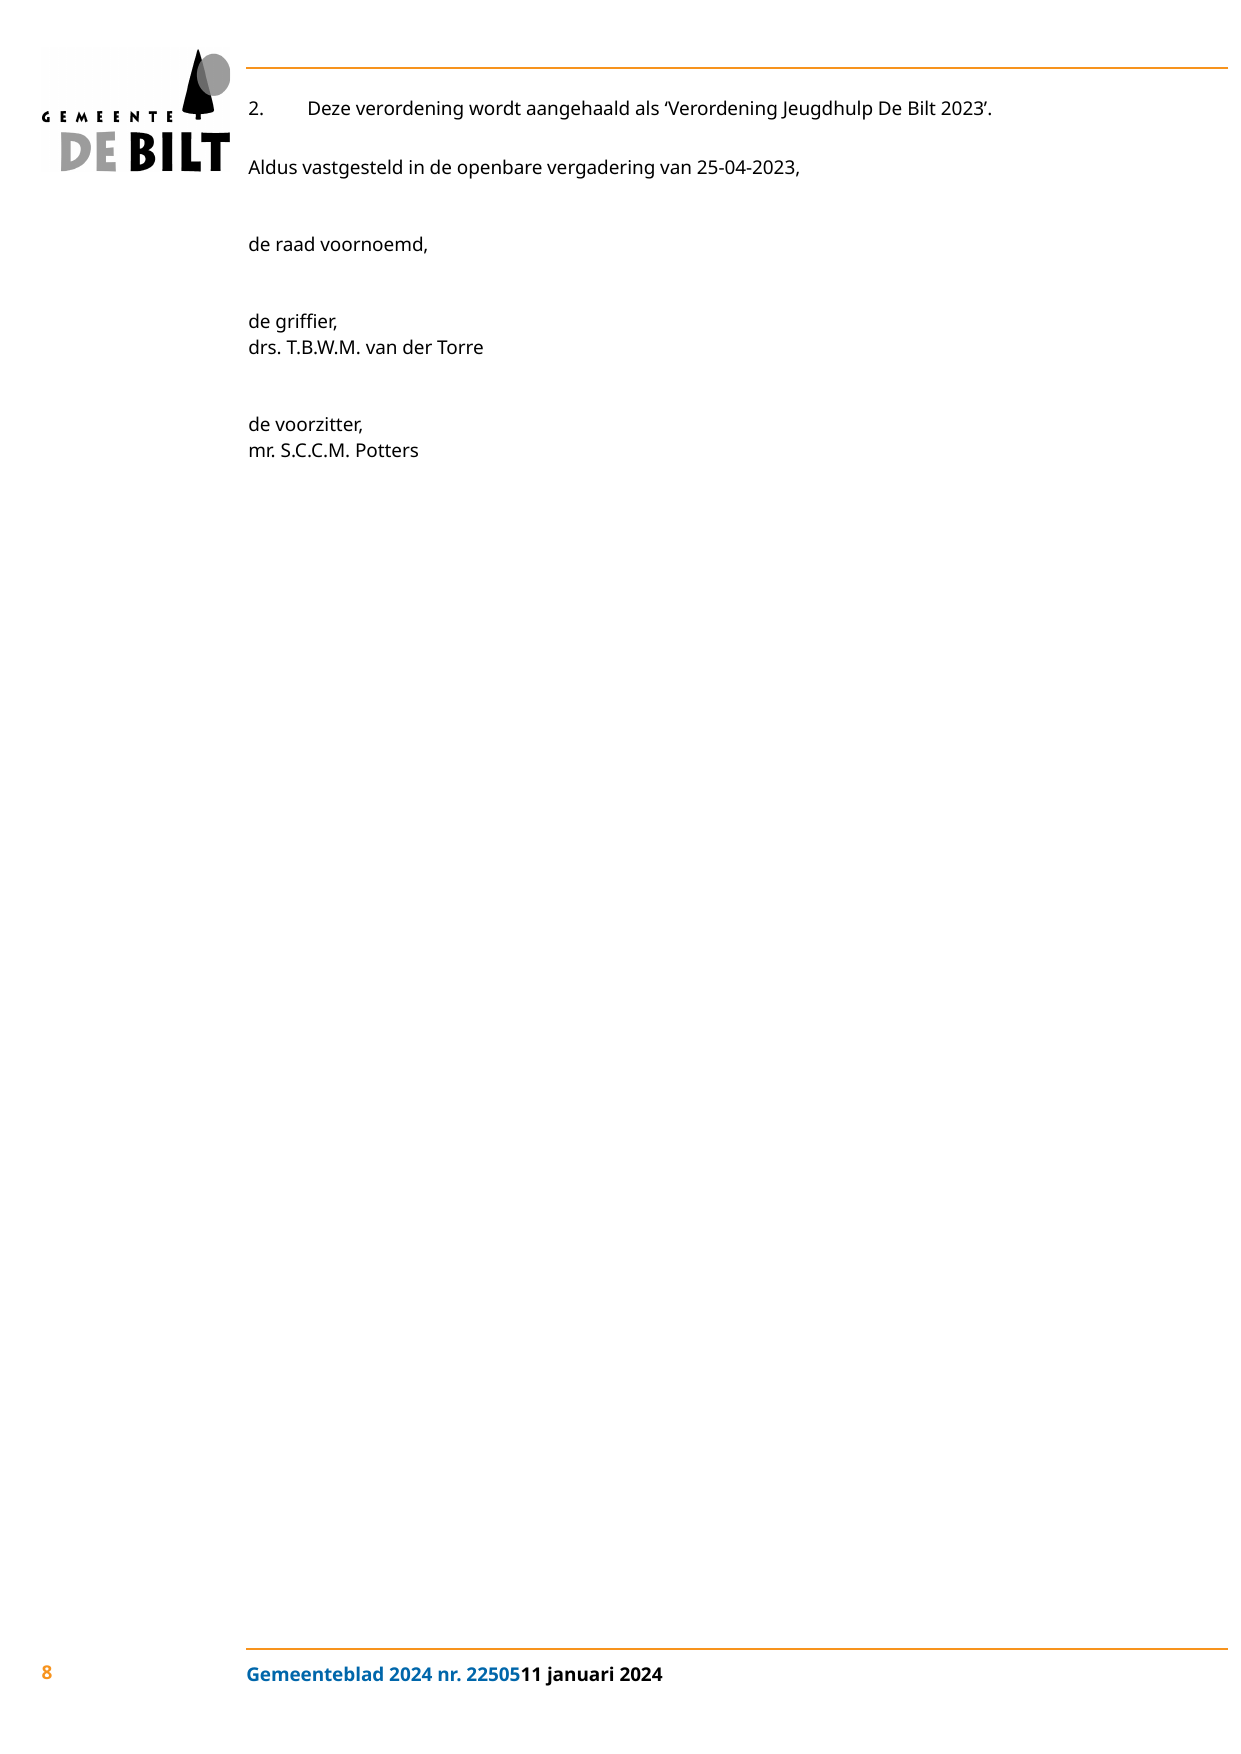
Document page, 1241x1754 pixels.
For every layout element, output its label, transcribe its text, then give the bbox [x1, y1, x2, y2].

text de griffier, [248, 308, 1152, 334]
text Aldus vastgesteld in de openbare vergadering van 25-04-2023, [248, 154, 1152, 180]
list Deze verordening wordt aangehaald als ‘Verordening Jeugdhulp De Bilt 2023’. [248, 95, 1152, 121]
text de raad voornoemd, [248, 231, 1152, 257]
text mr. S.C.C.M. Potters [248, 437, 1152, 463]
text de voorzitter, [248, 411, 1152, 437]
picture [41, 47, 231, 172]
text drs. T.B.W.M. van der Torre [248, 334, 1152, 360]
